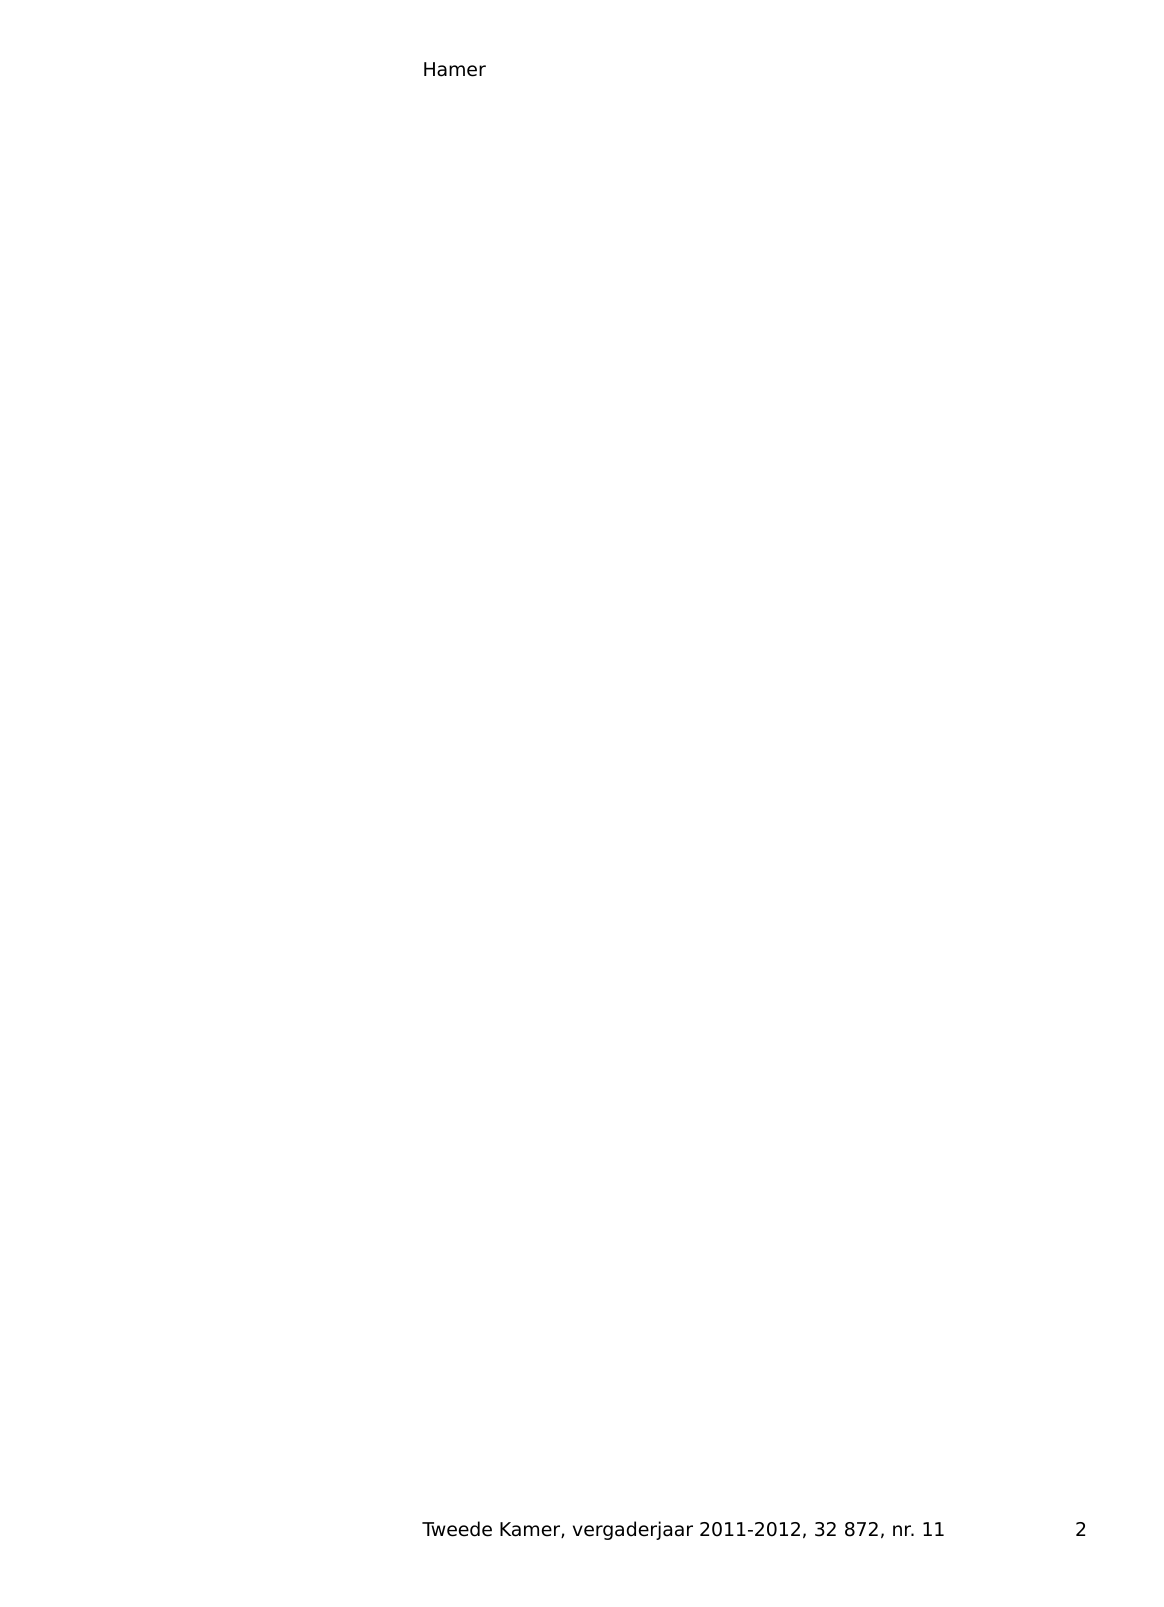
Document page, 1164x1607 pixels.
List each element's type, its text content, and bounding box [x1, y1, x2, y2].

text Hamer [422, 59, 1087, 81]
